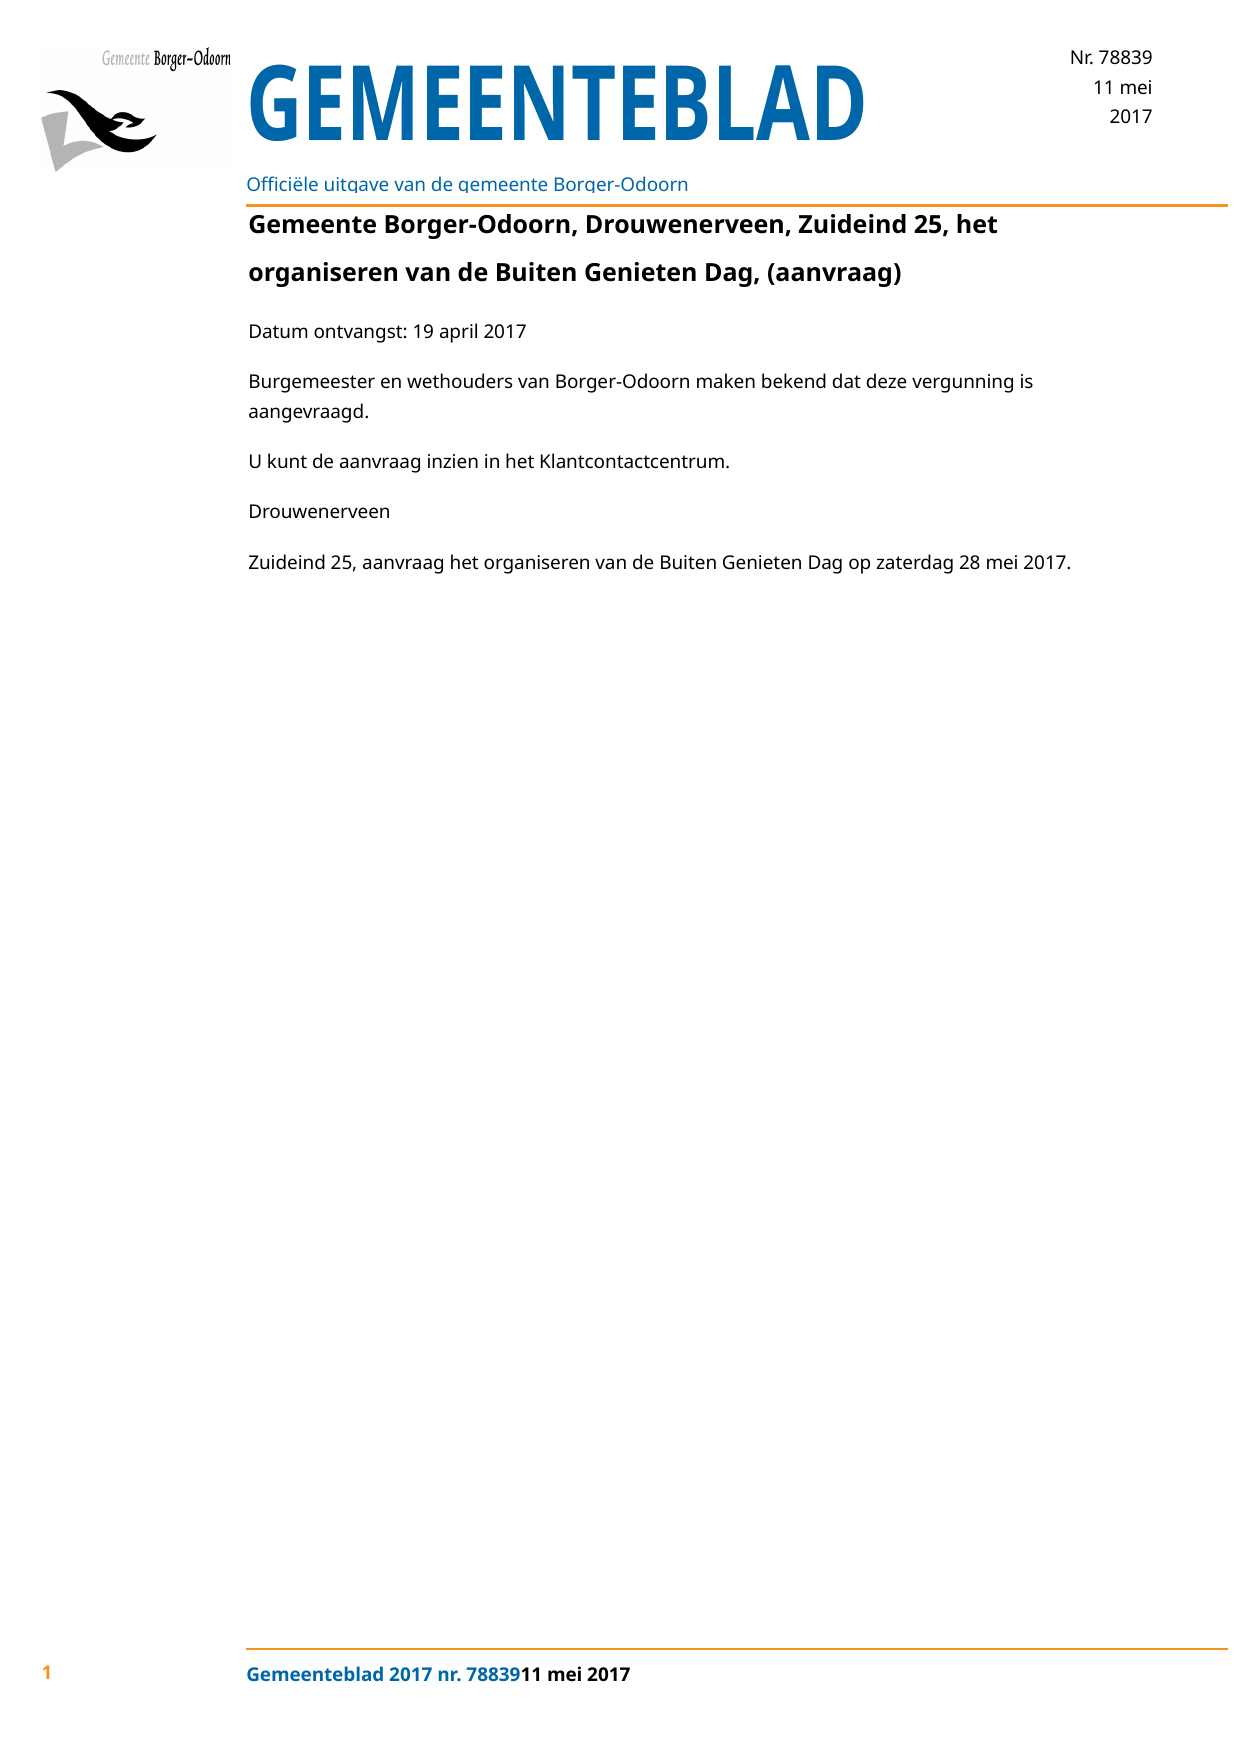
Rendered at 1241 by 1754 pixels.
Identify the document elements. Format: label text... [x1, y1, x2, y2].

text Gemeente Borger-Odoorn, Drouwenerveen, Zuideind 25, het organiseren van de Buiten Genieten Dag, (aanvraag) [248, 207, 1152, 288]
text Burgemeester en wethouders van Borger-Odoorn maken bekend dat deze vergunning is aangevraagd. [248, 368, 1152, 424]
text U kunt de aanvraag inzien in het Klantcontactcentrum. [248, 448, 1152, 474]
text Zuideind 25, aanvraag het organiseren van de Buiten Genieten Dag op zaterdag 28 mei 2017. [248, 549, 1152, 575]
text Datum ontvangst: 19 april 2017 [248, 318, 1152, 344]
picture [41, 47, 231, 172]
text Drouwenerveen [248, 499, 1152, 524]
